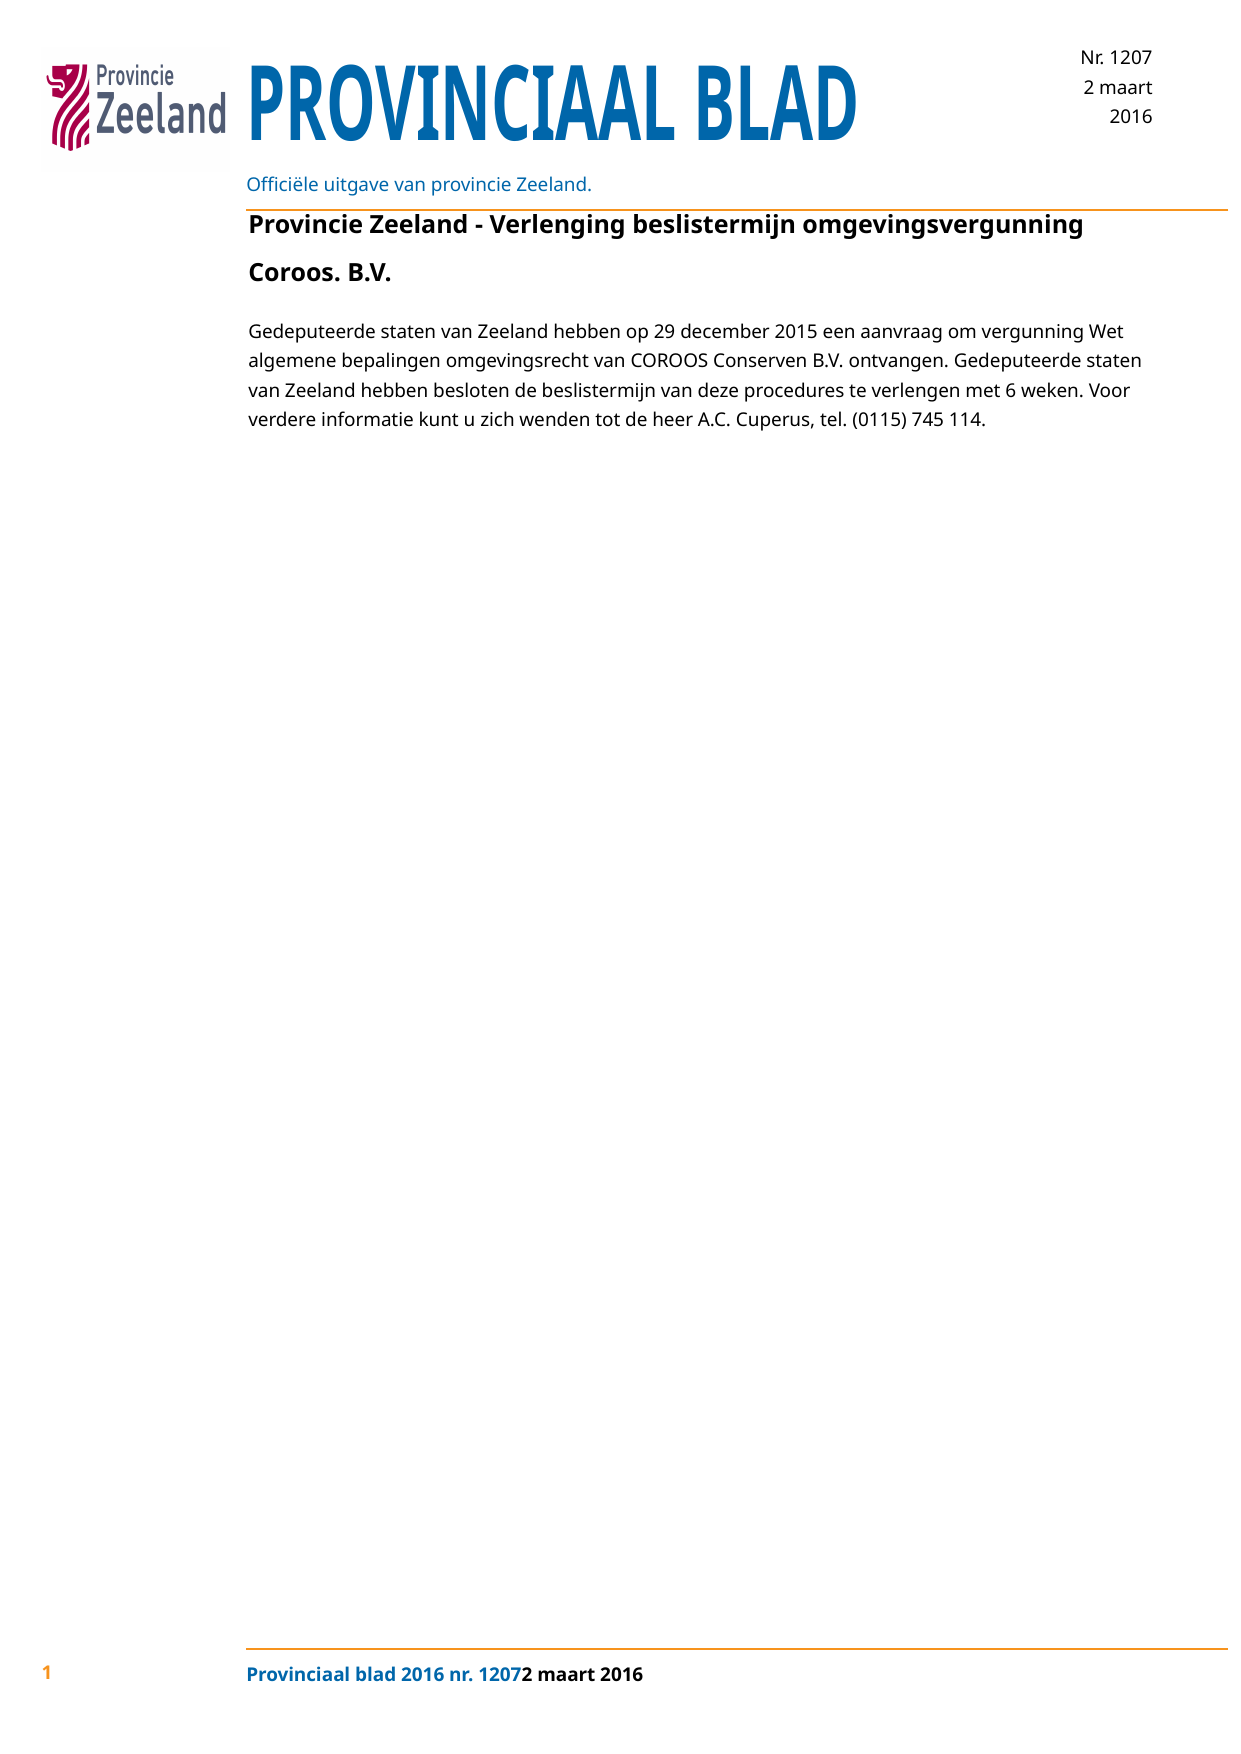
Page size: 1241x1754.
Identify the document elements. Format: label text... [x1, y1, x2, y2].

text Provincie Zeeland - Verlenging beslistermijn omgevingsvergunning Coroos. B.V. [248, 211, 1152, 288]
text Gedeputeerde staten van Zeeland hebben op 29 december 2015 een aanvraag om vergunning Wet algemene bepalingen omgevingsrecht van COROOS Conserven B.V. ontvangen. Gedeputeerde staten van Zeeland hebben besloten de beslistermijn van deze procedures te verlengen met 6 weken. Voor verdere informatie kunt u zich wenden tot de heer A.C. Cuperus, tel. (0115) 745 114. [248, 318, 1152, 432]
picture [41, 47, 231, 172]
